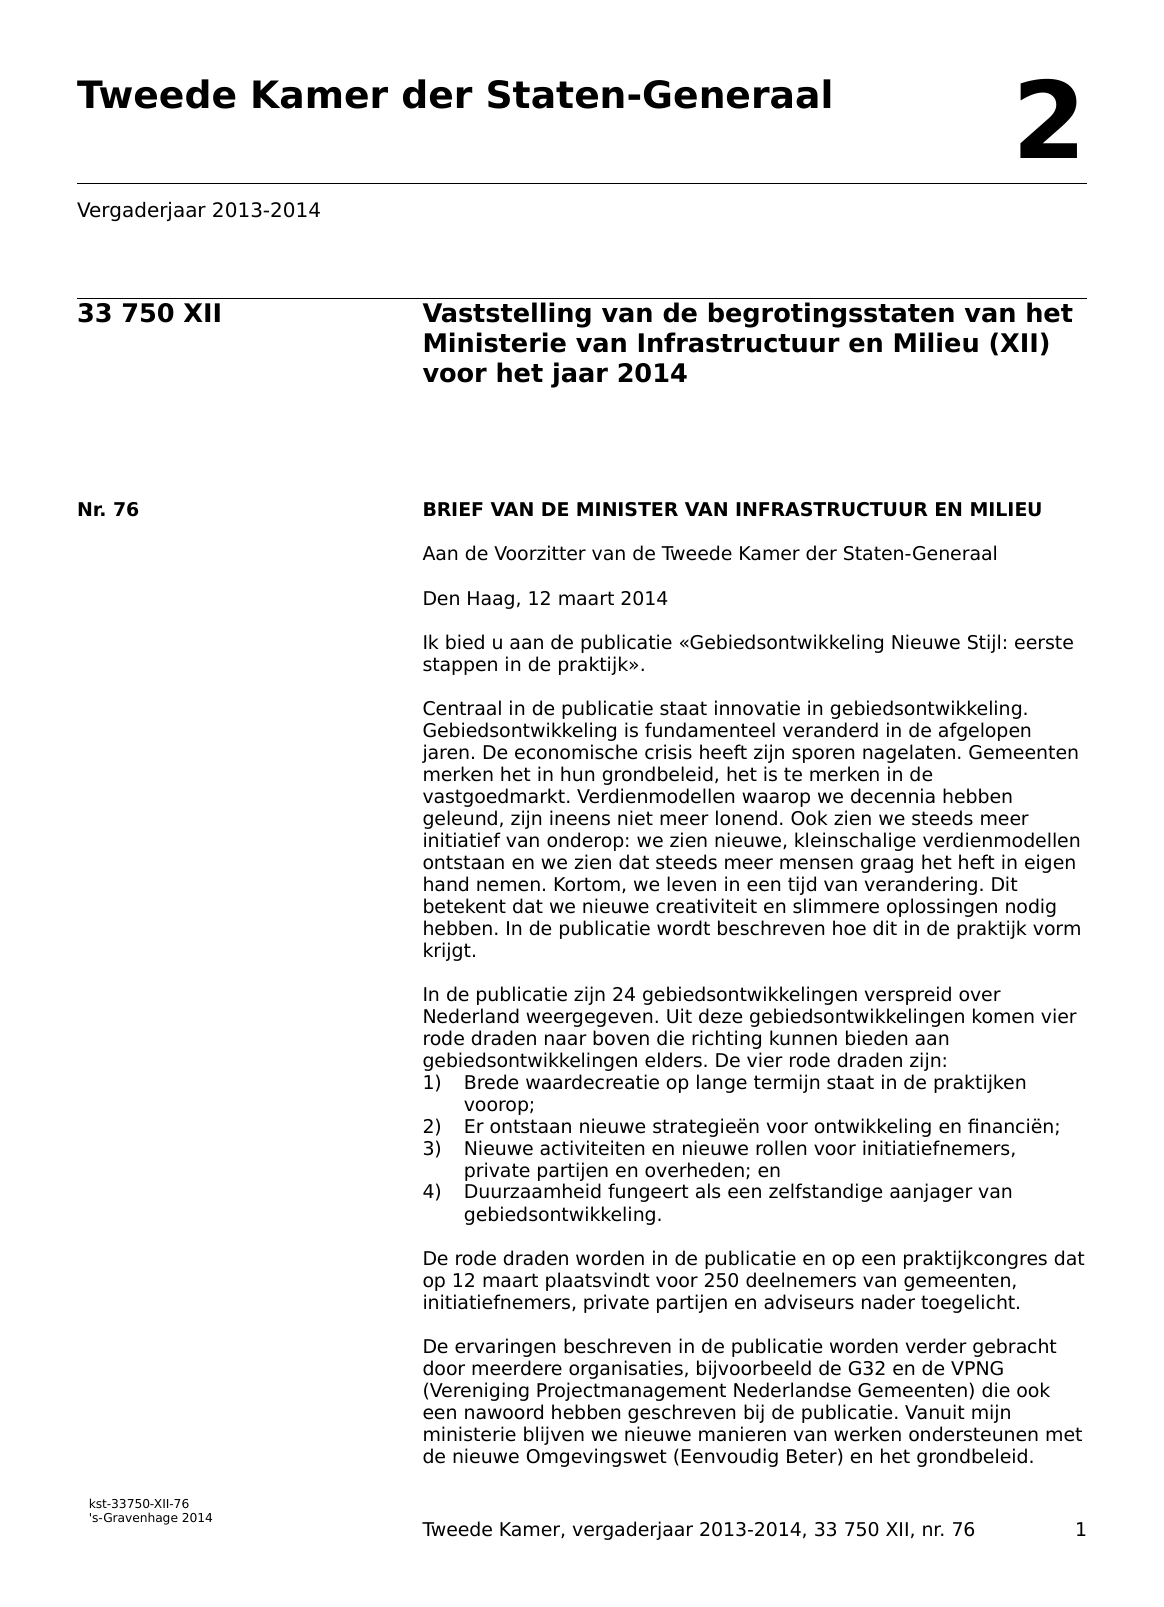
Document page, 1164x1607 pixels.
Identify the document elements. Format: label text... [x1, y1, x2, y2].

subtitle 33 750 XII Vaststelling van de begrotingsstaten van het Ministerie van Infrastructuur en Milieu (XII) voor het jaar 2014 [77, 299, 1087, 388]
table_header Tweede Kamer der Staten-Generaal [77, 59, 886, 183]
text 3) Nieuwe activiteiten en nieuwe rollen voor initiatiefnemers, private partijen en overheden; en [422, 1137, 1087, 1181]
text Aan de Voorzitter van de Tweede Kamer der Staten-Generaal [422, 543, 1087, 565]
table_cell Vergaderjaar 2013-2014 [77, 184, 1087, 298]
text 4) Duurzaamheid fungeert als een zelfstandige aanjager van gebiedsontwikkeling. [422, 1181, 1087, 1225]
text 1) Brede waardecreatie op lange termijn staat in de praktijken voorop; [422, 1072, 1087, 1116]
text 2) Er ontstaan nieuwe strategieën voor ontwikkeling en financiën; [422, 1116, 1087, 1137]
text kst-33750-XII-76 [88, 1497, 323, 1511]
text Den Haag, 12 maart 2014 [422, 587, 1087, 609]
text In de publicatie zijn 24 gebiedsontwikkelingen verspreid over Nederland weergegeven. Uit deze gebiedsontwikkelingen komen vier rode draden naar boven die richting kunnen bieden aan gebiedsontwikkelingen elders. De vier rode draden zijn: [422, 984, 1087, 1072]
text Ik bied u aan de publicatie «Gebiedsontwikkeling Nieuwe Stijl: eerste stappen in de praktijk». [422, 632, 1087, 676]
subtitle Nr. 76 BRIEF VAN DE MINISTER VAN INFRASTRUCTUUR EN MILIEU [77, 499, 1087, 521]
text De ervaringen beschreven in de publicatie worden verder gebracht door meerdere organisaties, bijvoorbeeld de G32 en de VPNG (Vereniging Projectmanagement Nederlandse Gemeenten) die ook een nawoord hebben geschreven bij de publicatie. Vanuit mijn ministerie blijven we nieuwe manieren van werken ondersteunen met de nieuwe Omgevingswet (Eenvoudig Beter) en het grondbeleid. [422, 1336, 1087, 1468]
table_header 2 [886, 59, 1087, 183]
text De rode draden worden in de publicatie en op een praktijkcongres dat op 12 maart plaatsvindt voor 250 deelnemers van gemeenten, initiatiefnemers, private partijen en adviseurs nader toegelicht. [422, 1248, 1087, 1313]
text 's-Gravenhage 2014 [88, 1511, 323, 1525]
text Centraal in de publicatie staat innovatie in gebiedsontwikkeling. Gebiedsontwikkeling is fundamenteel veranderd in de afgelopen jaren. De economische crisis heeft zijn sporen nagelaten. Gemeenten merken het in hun grondbeleid, het is te merken in de vastgoedmarkt. Verdienmodellen waarop we decennia hebben geleund, zijn ineens niet meer lonend. Ook zien we steeds meer initiatief van onderop: we zien nieuwe, kleinschalige verdienmodellen ontstaan en we zien dat steeds meer mensen graag het heft in eigen hand nemen. Kortom, we leven in een tijd van verandering. Dit betekent dat we nieuwe creativiteit en slimmere oplossingen nodig hebben. In de publicatie wordt beschreven hoe dit in de praktijk vorm krijgt. [422, 698, 1087, 961]
